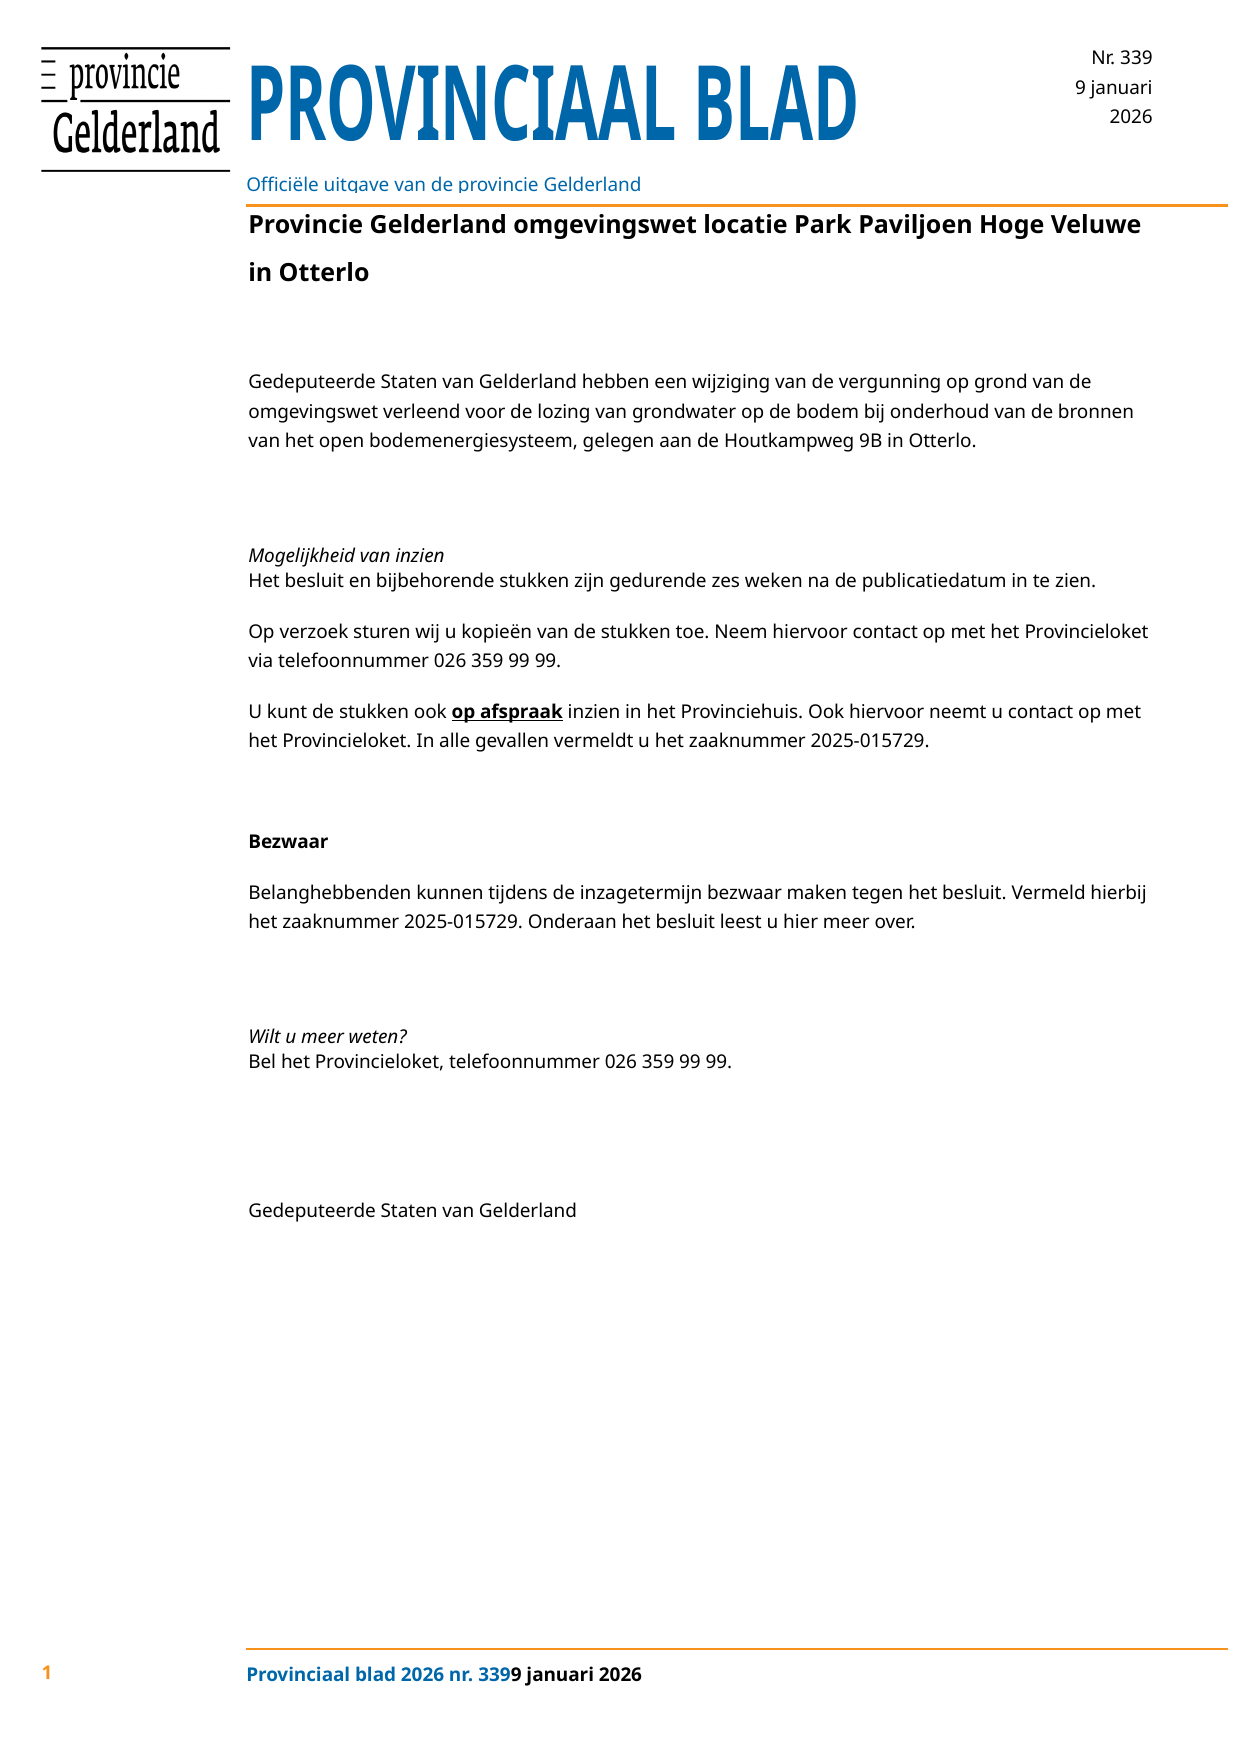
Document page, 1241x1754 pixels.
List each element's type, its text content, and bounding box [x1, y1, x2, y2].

text Gedeputeerde Staten van Gelderland hebben een wijziging van de vergunning op grond van de omgevingswet verleend voor de lozing van grondwater op de bodem bij onderhoud van de bronnen van het open bodemenergiesysteem, gelegen aan de Houtkampweg 9B in Otterlo. [248, 368, 1152, 453]
text Bezwaar [248, 828, 1152, 854]
text Wilt u meer weten? [248, 1023, 1152, 1048]
text Gedeputeerde Staten van Gelderland [248, 1197, 1152, 1223]
text Belanghebbenden kunnen tijdens de inzagetermijn bezwaar maken tegen het besluit. Vermeld hierbij het zaaknummer 2025-015729. Onderaan het besluit leest u hier meer over. [248, 879, 1152, 934]
text Het besluit en bijbehorende stukken zijn gedurende zes weken na de publicatiedatum in te zien. [248, 568, 1152, 593]
text Mogelijkheid van inzien [248, 542, 1152, 568]
text Provincie Gelderland omgevingswet locatie Park Paviljoen Hoge Veluwe in Otterlo [248, 207, 1152, 288]
picture [41, 47, 231, 172]
text Op verzoek sturen wij u kopieën van de stukken toe. Neem hiervoor contact op met het Provincieloket via telefoonnummer 026 359 99 99. [248, 618, 1152, 673]
text Bel het Provincieloket, telefoonnummer 026 359 99 99. [248, 1048, 1152, 1074]
text U kunt de stukken ook op afspraak inzien in het Provinciehuis. Ook hiervoor neemt u contact op met het Provincieloket. In alle gevallen vermeldt u het zaaknummer 2025-015729. [248, 698, 1152, 753]
